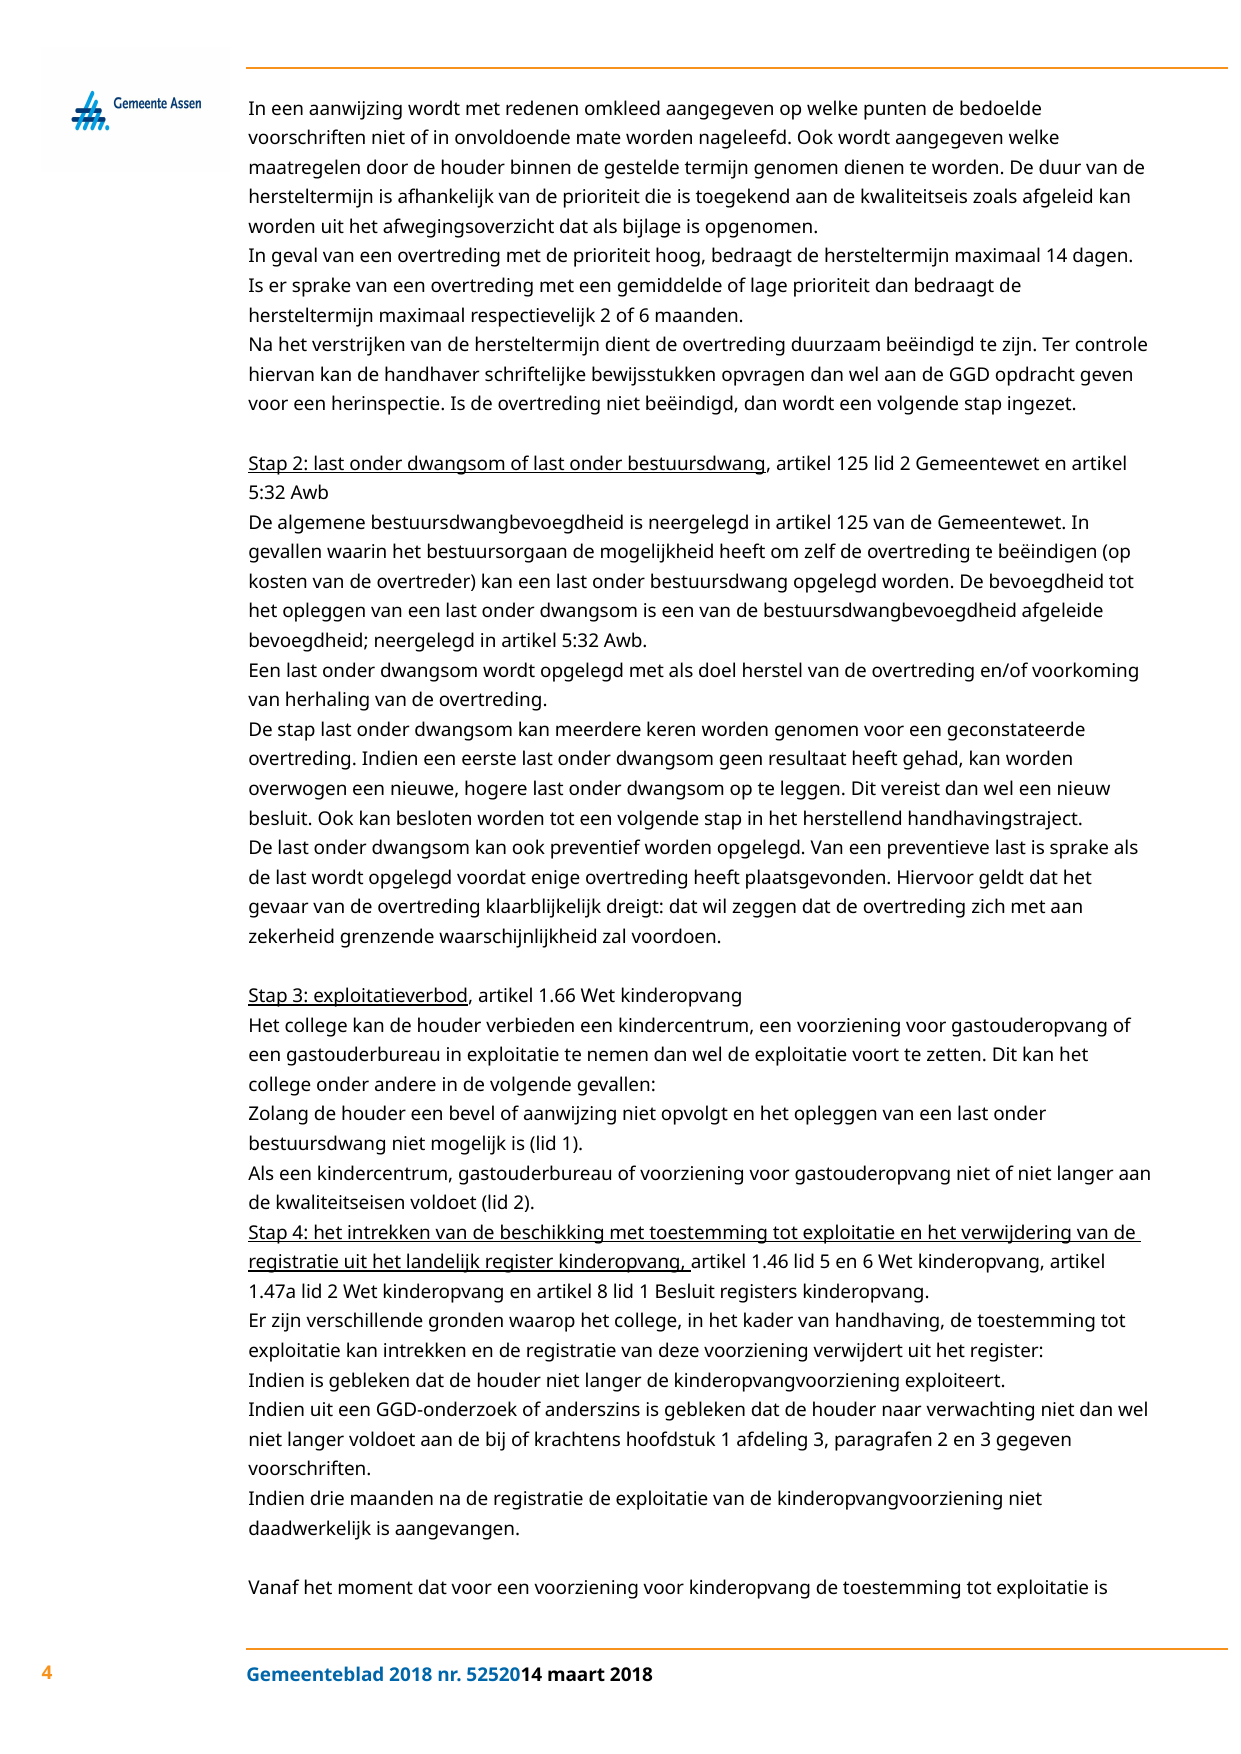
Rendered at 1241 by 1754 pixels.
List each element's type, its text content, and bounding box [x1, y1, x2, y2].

text Een last onder dwangsom wordt opgelegd met als doel herstel van de overtreding en/of voorkoming van herhaling van de overtreding. [248, 657, 1152, 712]
text De stap last onder dwangsom kan meerdere keren worden genomen voor een geconstateerde overtreding. Indien een eerste last onder dwangsom geen resultaat heeft gehad, kan worden overwogen een nieuwe, hogere last onder dwangsom op te leggen. Dit vereist dan wel een nieuw besluit. Ook kan besloten worden tot een volgende stap in het herstellend handhavingstraject. [248, 716, 1152, 831]
text Indien uit een GGD-onderzoek of anderszins is gebleken dat de houder naar verwachting niet dan wel niet langer voldoet aan de bij of krachtens hoofdstuk 1 afdeling 3, paragrafen 2 en 3 gegeven voorschriften. [248, 1396, 1152, 1481]
text Het college kan de houder verbieden een kindercentrum, een voorziening voor gastouderopvang of een gastouderbureau in exploitatie te nemen dan wel de exploitatie voort te zetten. Dit kan het college onder andere in de volgende gevallen: [248, 1012, 1152, 1097]
text In geval van een overtreding met de prioriteit hoog, bedraagt de hersteltermijn maximaal 14 dagen. Is er sprake van een overtreding met een gemiddelde of lage prioriteit dan bedraagt de hersteltermijn maximaal respectievelijk 2 of 6 maanden. [248, 243, 1152, 328]
text Indien drie maanden na de registratie de exploitatie van de kinderopvangvoorziening niet [248, 1485, 1152, 1511]
text Stap 4: het intrekken van de beschikking met toestemming tot exploitatie en het verwijdering van de registratie uit het landelijk register kinderopvang, artikel 1.46 lid 5 en 6 Wet kinderopvang, artikel 1.47a lid 2 Wet kinderopvang en artikel 8 lid 1 Besluit registers kinderopvang. [248, 1219, 1152, 1304]
text Stap 3: exploitatieverbod, artikel 1.66 Wet kinderopvang [248, 982, 1152, 1008]
text De last onder dwangsom kan ook preventief worden opgelegd. Van een preventieve last is sprake als de last wordt opgelegd voordat enige overtreding heeft plaatsgevonden. Hiervoor geldt dat het gevaar van de overtreding klaarblijkelijk dreigt: dat wil zeggen dat de overtreding zich met aan zekerheid grenzende waarschijnlijkheid zal voordoen. [248, 834, 1152, 949]
text daadwerkelijk is aangevangen. [248, 1515, 1152, 1541]
text Als een kindercentrum, gastouderbureau of voorziening voor gastouderopvang niet of niet langer aan de kwaliteitseisen voldoet (lid 2). [248, 1160, 1152, 1215]
text In een aanwijzing wordt met redenen omkleed aangegeven op welke punten de bedoelde voorschriften niet of in onvoldoende mate worden nageleefd. Ook wordt aangegeven welke maatregelen door de houder binnen de gestelde termijn genomen dienen te worden. De duur van de hersteltermijn is afhankelijk van de prioriteit die is toegekend aan de kwaliteitseis zoals afgeleid kan worden uit het afwegingsoverzicht dat als bijlage is opgenomen. [248, 95, 1152, 239]
text Zolang de houder een bevel of aanwijzing niet opvolgt en het opleggen van een last onder bestuursdwang niet mogelijk is (lid 1). [248, 1101, 1152, 1156]
text De algemene bestuursdwangbevoegdheid is neergelegd in artikel 125 van de Gemeentewet. In gevallen waarin het bestuursorgaan de mogelijkheid heeft om zelf de overtreding te beëindigen (op kosten van de overtreder) kan een last onder bestuursdwang opgelegd worden. De bevoegdheid tot het opleggen van een last onder dwangsom is een van de bestuursdwangbevoegdheid afgeleide bevoegdheid; neergelegd in artikel 5:32 Awb. [248, 509, 1152, 653]
text Er zijn verschillende gronden waarop het college, in het kader van handhaving, de toestemming tot exploitatie kan intrekken en de registratie van deze voorziening verwijdert uit het register: [248, 1308, 1152, 1363]
text Stap 2: last onder dwangsom of last onder bestuursdwang, artikel 125 lid 2 Gemeentewet en artikel 5:32 Awb [248, 450, 1152, 505]
picture [41, 47, 231, 172]
text Indien is gebleken dat de houder niet langer de kinderopvangvoorziening exploiteert. [248, 1367, 1152, 1393]
text Na het verstrijken van de hersteltermijn dient de overtreding duurzaam beëindigd te zijn. Ter controle hiervan kan de handhaver schriftelijke bewijsstukken opvragen dan wel aan de GGD opdracht geven voor een herinspectie. Is de overtreding niet beëindigd, dan wordt een volgende stap ingezet. [248, 331, 1152, 416]
text Vanaf het moment dat voor een voorziening voor kinderopvang de toestemming tot exploitatie is [248, 1574, 1152, 1600]
